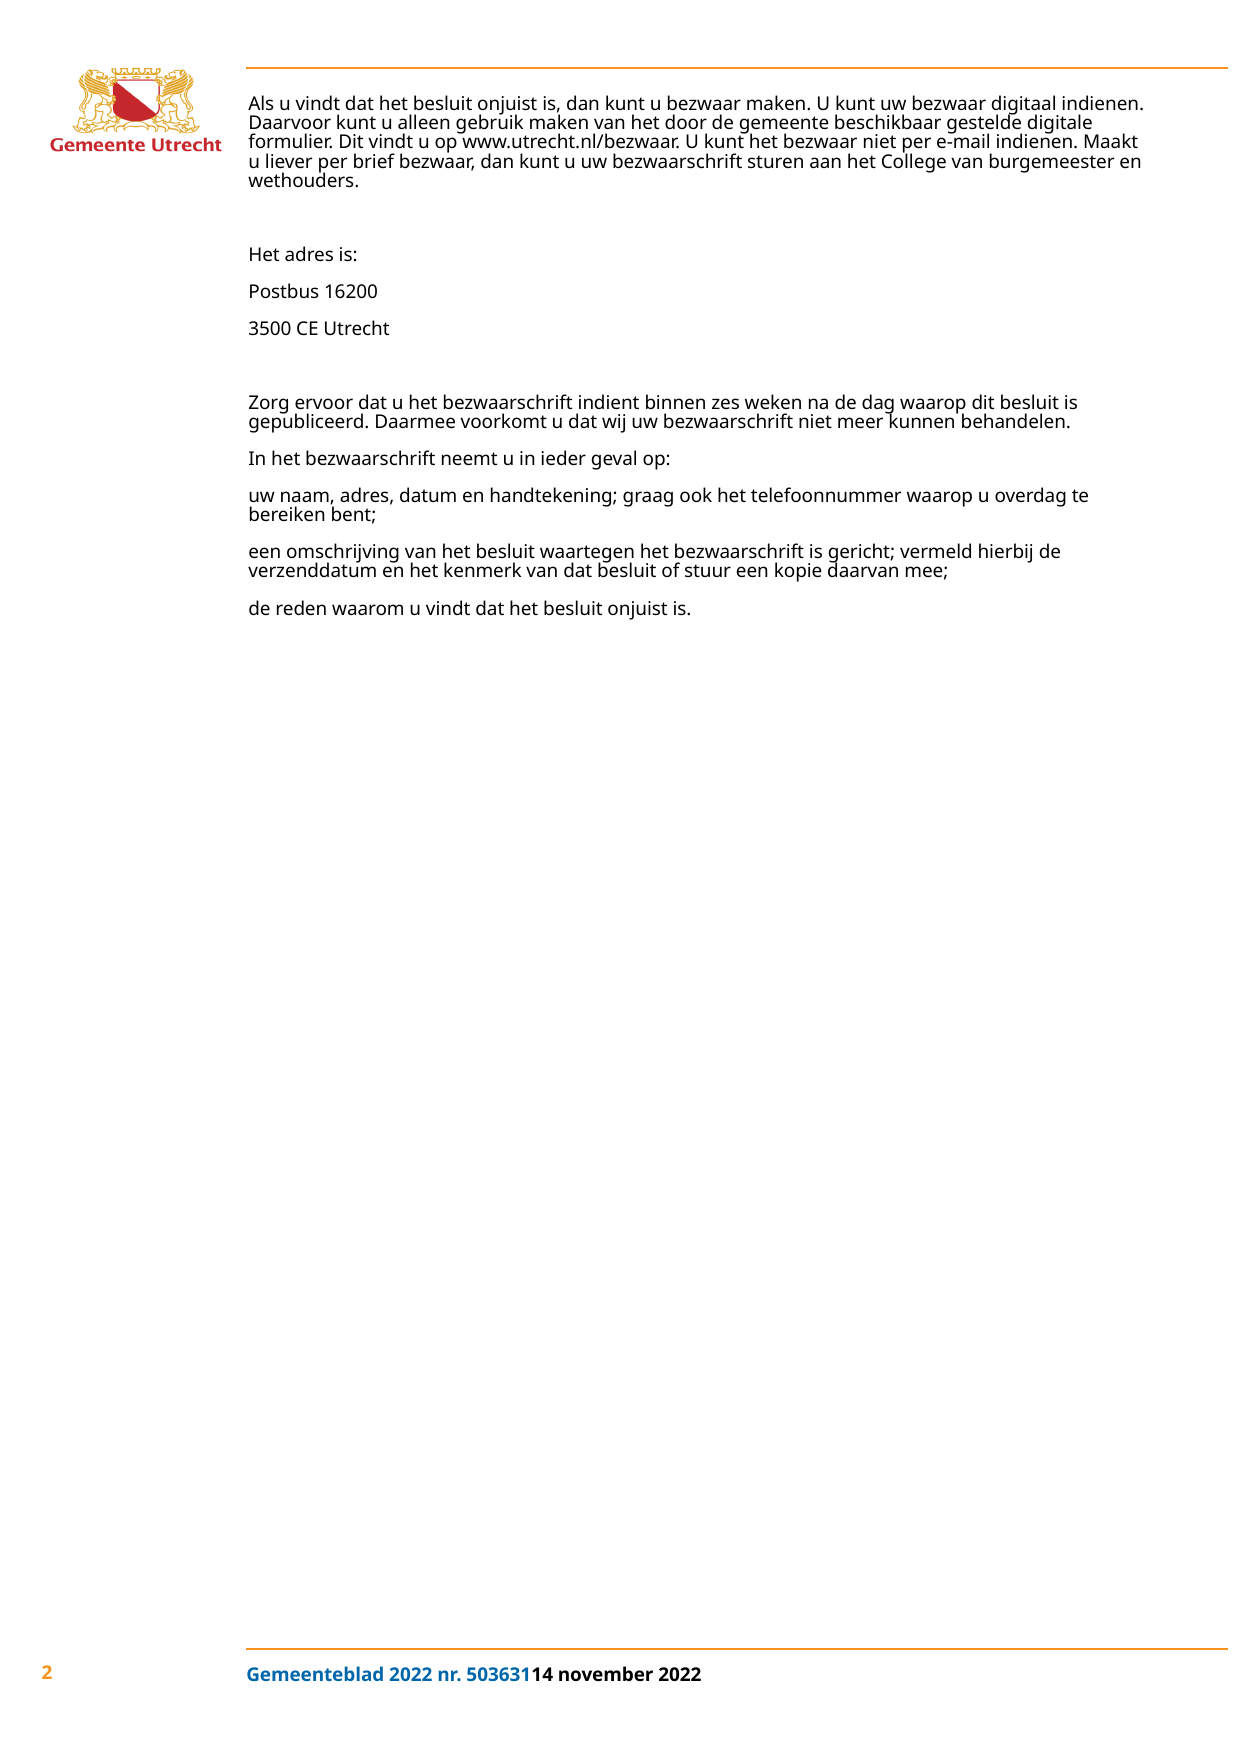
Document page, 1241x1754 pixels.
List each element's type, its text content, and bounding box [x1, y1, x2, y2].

text 3500 CE Utrecht [248, 320, 1152, 339]
picture [41, 47, 231, 172]
text Het adres is: [248, 246, 1152, 265]
text Als u vindt dat het besluit onjuist is, dan kunt u bezwaar maken. U kunt uw bezwaar digitaal indienen. Daarvoor kunt u alleen gebruik maken van het door de gemeente beschikbaar gestelde digitale formulier. Dit vindt u op www.utrecht.nl/bezwaar. U kunt het bezwaar niet per e-mail indienen. Maakt u liever per brief bezwaar, dan kunt u uw bezwaarschrift sturen aan het College van burgemeester en wethouders. [248, 95, 1152, 191]
text Zorg ervoor dat u het bezwaarschrift indient binnen zes weken na de dag waarop dit besluit is gepubliceerd. Daarmee voorkomt u dat wij uw bezwaarschrift niet meer kunnen behandelen. [248, 394, 1152, 432]
text een omschrijving van het besluit waartegen het bezwaarschrift is gericht; vermeld hierbij de verzenddatum en het kenmerk van dat besluit of stuur een kopie daarvan mee; [248, 543, 1152, 582]
text Postbus 16200 [248, 283, 1152, 302]
text de reden waarom u vindt dat het besluit onjuist is. [248, 599, 1152, 619]
text In het bezwaarschrift neemt u in ieder geval op: [248, 450, 1152, 469]
text uw naam, adres, datum en handtekening; graag ook het telefoonnummer waarop u overdag te bereiken bent; [248, 487, 1152, 526]
